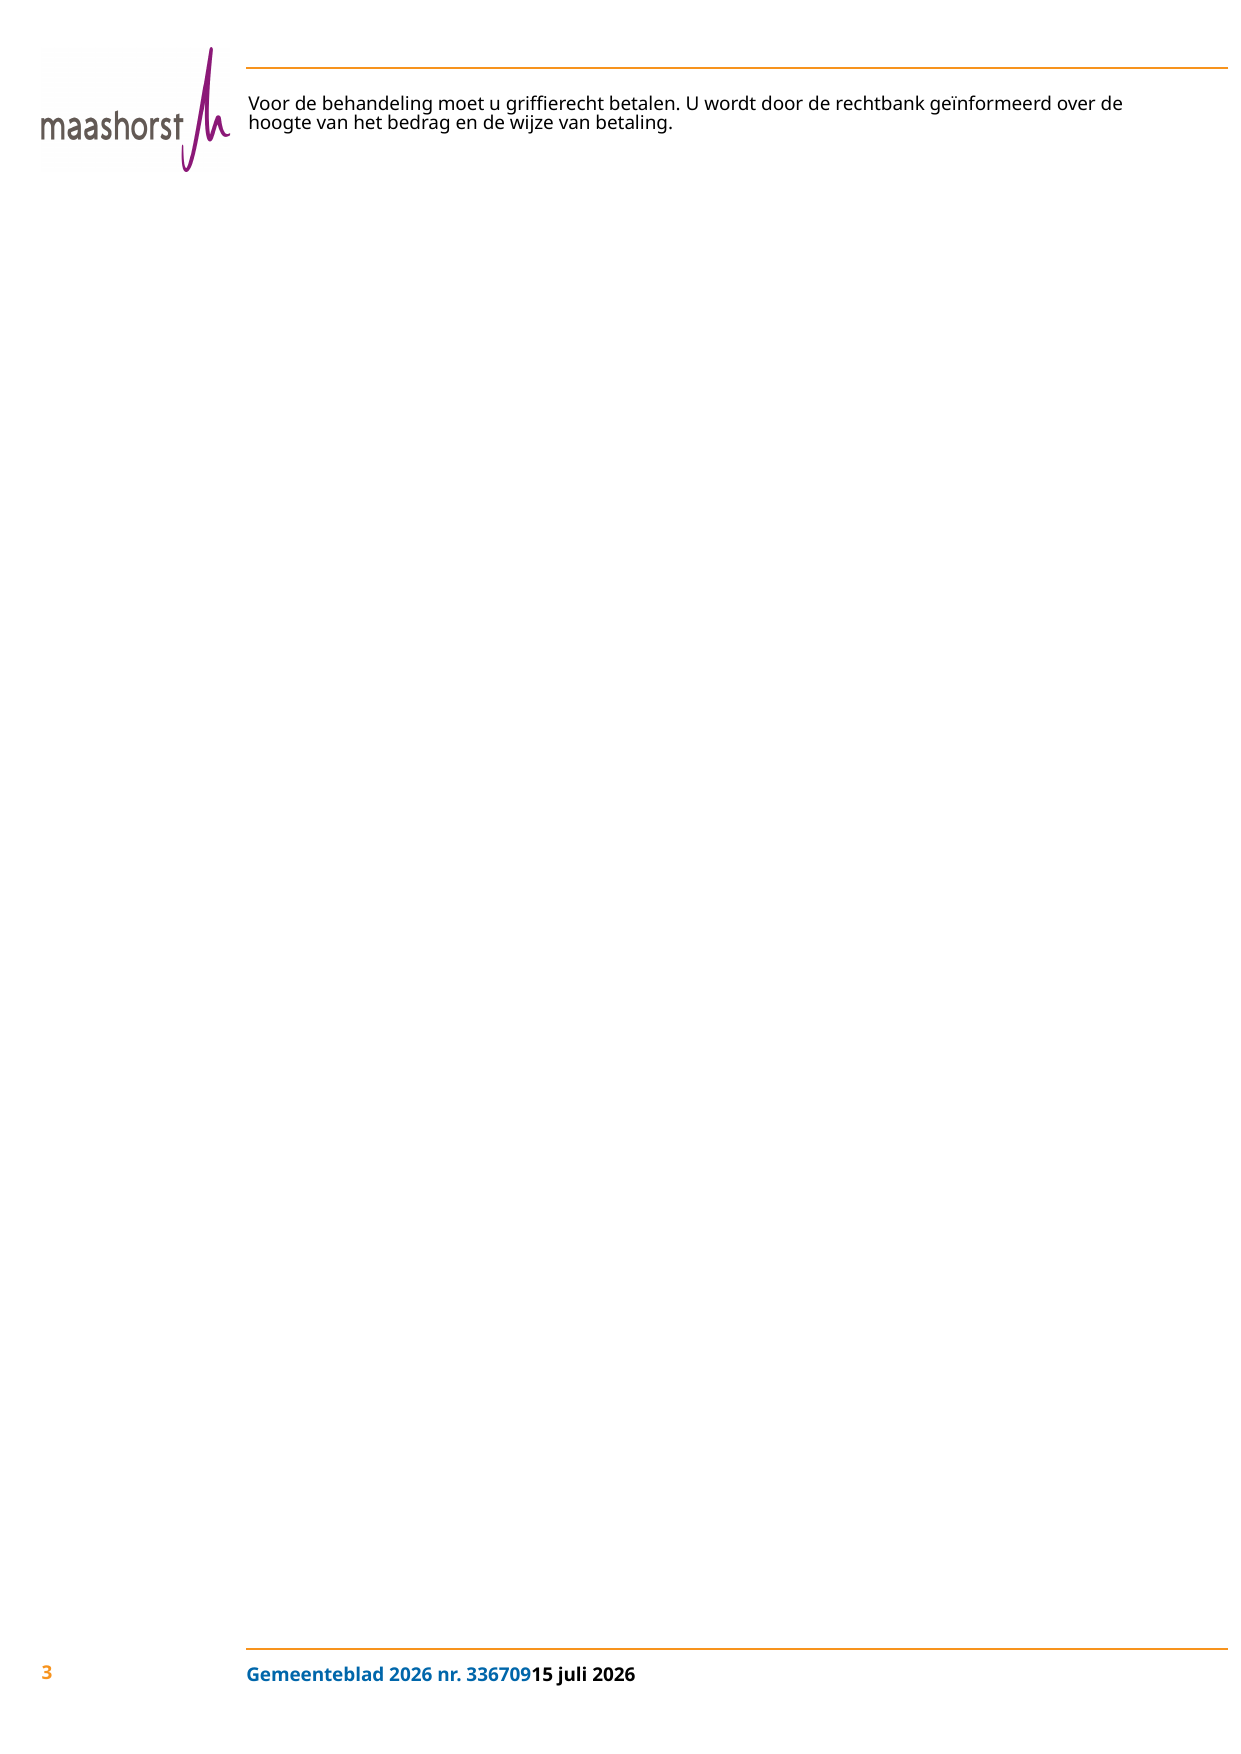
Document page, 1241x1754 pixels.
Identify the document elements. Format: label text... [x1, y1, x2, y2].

text Voor de behandeling moet u griffierecht betalen. U wordt door de rechtbank geïnformeerd over de hoogte van het bedrag en de wijze van betaling. [248, 95, 1152, 133]
picture [41, 47, 231, 172]
